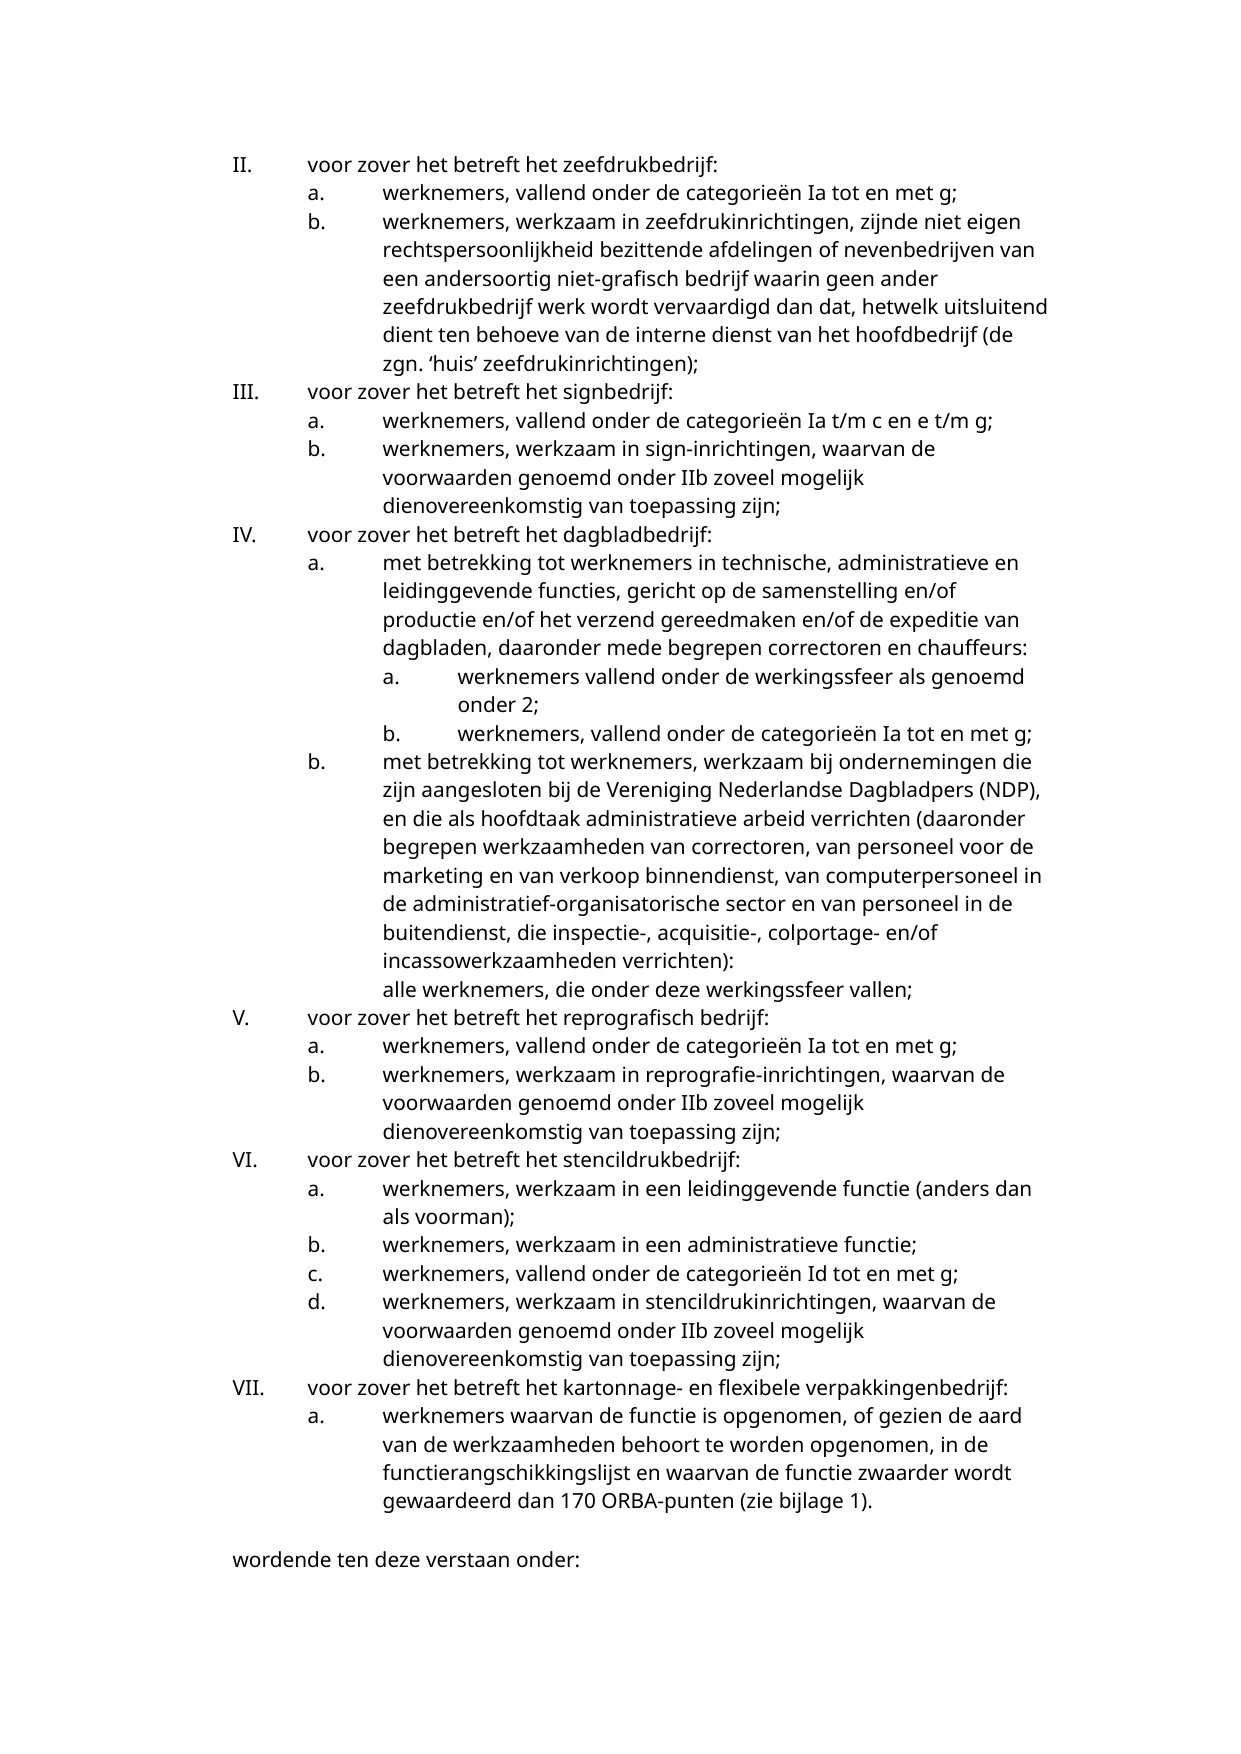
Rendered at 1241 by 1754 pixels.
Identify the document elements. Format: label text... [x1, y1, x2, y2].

list met betrekking tot werknemers, werkzaam bij ondernemingen die zijn aangesloten bij de Vereniging Nederlandse Dagbladpers (NDP), en die als hoofdtaak administratieve arbeid verrichten (daaronder begrepen werkzaamheden van correctoren, van personeel voor de marketing en van verkoop binnendienst, van computerpersoneel in de administratief-organisatorische sector en van personeel in de buitendienst, die inspectie-, acquisitie-, colportage- en/of incassowerkzaamheden verrichten): [307, 747, 1053, 975]
list werknemers, vallend onder de categorieën Ia tot en met g; [382, 719, 1053, 747]
text wordende ten deze verstaan onder: [232, 1545, 1053, 1573]
list voor zover het betreft het dagbladbedrijf: [232, 520, 1053, 548]
list voor zover het betreft het stencildrukbedrijf: [232, 1145, 1053, 1174]
list voor zover het betreft het signbedrijf: [232, 377, 1053, 406]
list werknemers, werkzaam in een leidinggevende functie (anders dan als voorman); [307, 1174, 1053, 1231]
list werknemers, werkzaam in reprografie-inrichtingen, waarvan de voorwaarden genoemd onder IIb zoveel mogelijk dienovereenkomstig van toepassing zijn; [307, 1060, 1053, 1145]
list werknemers, vallend onder de categorieën Ia tot en met g; [307, 1032, 1053, 1060]
list werknemers, vallend onder de categorieën Ia t/m c en e t/m g; [307, 406, 1053, 434]
list werknemers, werkzaam in sign-inrichtingen, waarvan de voorwaarden genoemd onder IIb zoveel mogelijk dienovereenkomstig van toepassing zijn; [307, 434, 1053, 520]
list werknemers, werkzaam in stencildrukinrichtingen, waarvan de voorwaarden genoemd onder IIb zoveel mogelijk dienovereenkomstig van toepassing zijn; [307, 1287, 1053, 1373]
list werknemers, vallend onder de categorieën Id tot en met g; [307, 1259, 1053, 1287]
list voor zover het betreft het reprografisch bedrijf: [232, 1003, 1053, 1032]
list werknemers, werkzaam in een administratieve functie; [307, 1231, 1053, 1259]
list werknemers, werkzaam in zeefdrukinrichtingen, zijnde niet eigen rechtspersoonlijkheid bezittende afdelingen of nevenbedrijven van een andersoortig niet-grafisch bedrijf waarin geen ander zeefdrukbedrijf werk wordt vervaardigd dan dat, hetwelk uitsluitend dient ten behoeve van de interne dienst van het hoofdbedrijf (de zgn. ‘huis’ zeefdrukinrichtingen); [307, 207, 1053, 377]
list voor zover het betreft het zeefdrukbedrijf: [232, 150, 1053, 178]
list voor zover het betreft het kartonnage- en flexibele verpakkingenbedrijf: [232, 1373, 1053, 1401]
list werknemers, vallend onder de categorieën Ia tot en met g; [307, 178, 1053, 207]
list met betrekking tot werknemers in technische, administratieve en leidinggevende functies, gericht op de samenstelling en/of productie en/of het verzend gereedmaken en/of de expeditie van dagbladen, daaronder mede begrepen correctoren en chauffeurs: [307, 548, 1053, 662]
list werknemers waarvan de functie is opgenomen, of gezien de aard van de werkzaamheden behoort te worden opgenomen, in de functierangschikkingslijst en waarvan de functie zwaarder wordt gewaardeerd dan 170 ORBA-punten (zie bijlage 1). [307, 1401, 1053, 1515]
list alle werknemers, die onder deze werkingssfeer vallen; [307, 975, 1053, 1003]
list werknemers vallend onder de werkingssfeer als genoemd onder 2; [382, 662, 1053, 719]
